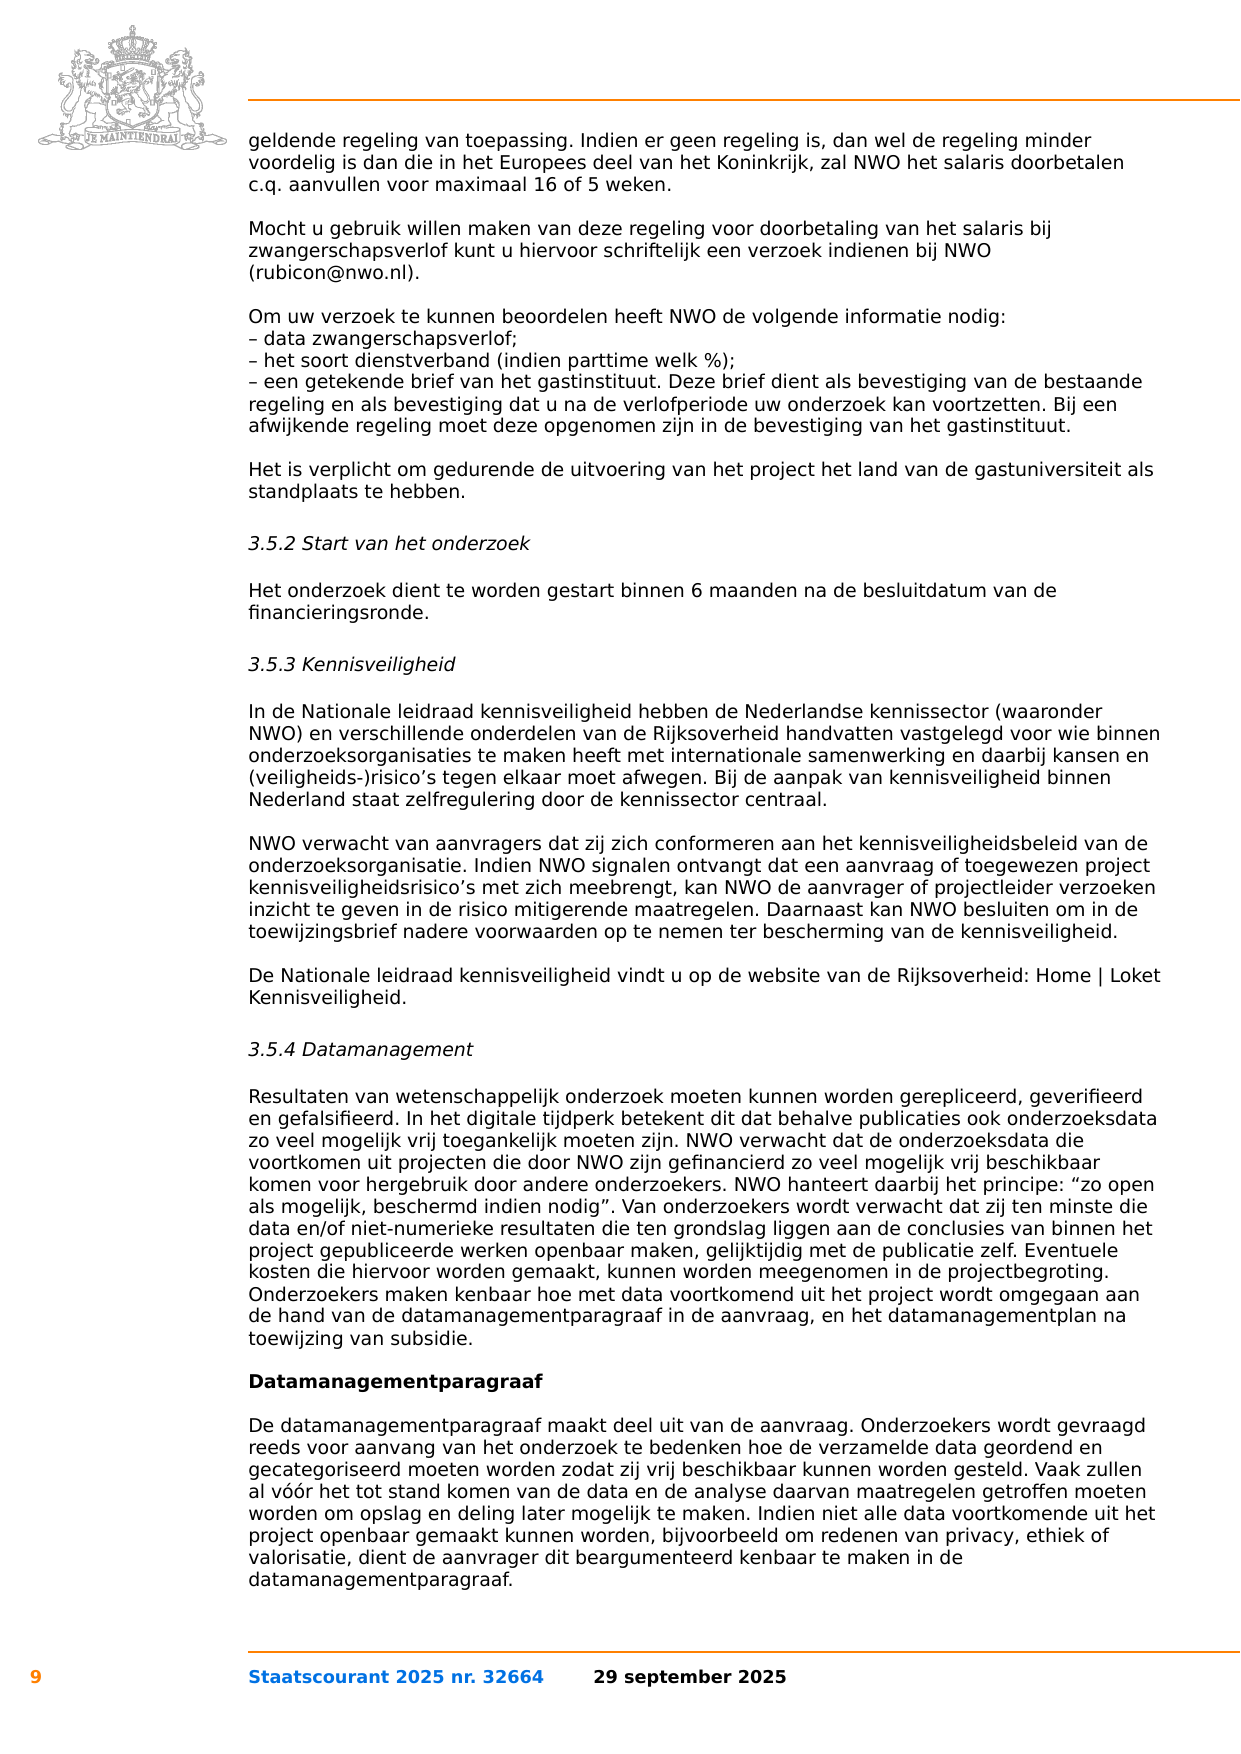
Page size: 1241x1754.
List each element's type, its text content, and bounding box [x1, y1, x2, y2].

text Het onderzoek dient te worden gestart binnen 6 maanden na de besluitdatum van de financieringsronde. [248, 580, 1163, 624]
text Het is verplicht om gedurende de uitvoering van het project het land van de gastuniversiteit als standplaats te hebben. [248, 459, 1163, 503]
subtitle Datamanagementparagraaf [248, 1371, 1163, 1393]
subtitle 3.5.4 Datamanagement [248, 1039, 1163, 1061]
text – data zwangerschapsverlof; [248, 327, 1163, 349]
picture [38, 25, 227, 150]
text Mocht u gebruik willen maken van deze regeling voor doorbetaling van het salaris bij zwangerschapsverlof kunt u hiervoor schriftelijk een verzoek indienen bij NWO (rubicon@nwo.nl). [248, 218, 1163, 284]
text – een getekende brief van het gastinstituut. Deze brief dient als bevestiging van de bestaande regeling en als bevestiging dat u na de verlofperiode uw onderzoek kan voortzetten. Bij een afwijkende regeling moet deze opgenomen zijn in de bevestiging van het gastinstituut. [248, 371, 1163, 437]
text In de Nationale leidraad kennisveiligheid hebben de Nederlandse kennissector (waaronder NWO) en verschillende onderdelen van de Rijksoverheid handvatten vastgelegd voor wie binnen onderzoeksorganisaties te maken heeft met internationale samenwerking en daarbij kansen en (veiligheids-)risico’s tegen elkaar moet afwegen. Bij de aanpak van kennisveiligheid binnen Nederland staat zelfregulering door de kennissector centraal. [248, 701, 1163, 811]
text NWO verwacht van aanvragers dat zij zich conformeren aan het kennisveiligheidsbeleid van de onderzoeksorganisatie. Indien NWO signalen ontvangt dat een aanvraag of toegewezen project kennisveiligheidsrisico’s met zich meebrengt, kan NWO de aanvrager of projectleider verzoeken inzicht te geven in de risico mitigerende maatregelen. Daarnaast kan NWO besluiten om in de toewijzingsbrief nadere voorwaarden op te nemen ter bescherming van de kennisveiligheid. [248, 833, 1163, 943]
text Om uw verzoek te kunnen beoordelen heeft NWO de volgende informatie nodig: [248, 306, 1163, 327]
text Resultaten van wetenschappelijk onderzoek moeten kunnen worden gerepliceerd, geverifieerd en gefalsifieerd. In het digitale tijdperk betekent dit dat behalve publicaties ook onderzoeksdata zo veel mogelijk vrij toegankelijk moeten zijn. NWO verwacht dat de onderzoeksdata die voortkomen uit projecten die door NWO zijn gefinancierd zo veel mogelijk vrij beschikbaar komen voor hergebruik door andere onderzoekers. NWO hanteert daarbij het principe: “zo open als mogelijk, beschermd indien nodig”. Van onderzoekers wordt verwacht dat zij ten minste die data en/of niet-numerieke resultaten die ten grondslag liggen aan de conclusies van binnen het project gepubliceerde werken openbaar maken, gelijktijdig met de publicatie zelf. Eventuele kosten die hiervoor worden gemaakt, kunnen worden meegenomen in de projectbegroting. Onderzoekers maken kenbaar hoe met data voortkomend uit het project wordt omgegaan aan de hand van de datamanagementparagraaf in de aanvraag, en het datamanagementplan na toewijzing van subsidie. [248, 1086, 1163, 1349]
text De Nationale leidraad kennisveiligheid vindt u op de website van de Rijksoverheid: Home | Loket Kennisveiligheid. [248, 965, 1163, 1009]
text – het soort dienstverband (indien parttime welk %); [248, 349, 1163, 371]
text geldende regeling van toepassing. Indien er geen regeling is, dan wel de regeling minder voordelig is dan die in het Europees deel van het Koninkrijk, zal NWO het salaris doorbetalen c.q. aanvullen voor maximaal 16 of 5 weken. [248, 130, 1163, 196]
text De datamanagementparagraaf maakt deel uit van de aanvraag. Onderzoekers wordt gevraagd reeds voor aanvang van het onderzoek te bedenken hoe de verzamelde data geordend en gecategoriseerd moeten worden zodat zij vrij beschikbaar kunnen worden gesteld. Vaak zullen al vóór het tot stand komen van de data en de analyse daarvan maatregelen getroffen moeten worden om opslag en deling later mogelijk te maken. Indien niet alle data voortkomende uit het project openbaar gemaakt kunnen worden, bijvoorbeeld om redenen van privacy, ethiek of valorisatie, dient de aanvrager dit beargumenteerd kenbaar te maken in de datamanagementparagraaf. [248, 1415, 1163, 1591]
subtitle 3.5.3 Kennisveiligheid [248, 654, 1163, 676]
subtitle 3.5.2 Start van het onderzoek [248, 533, 1163, 555]
